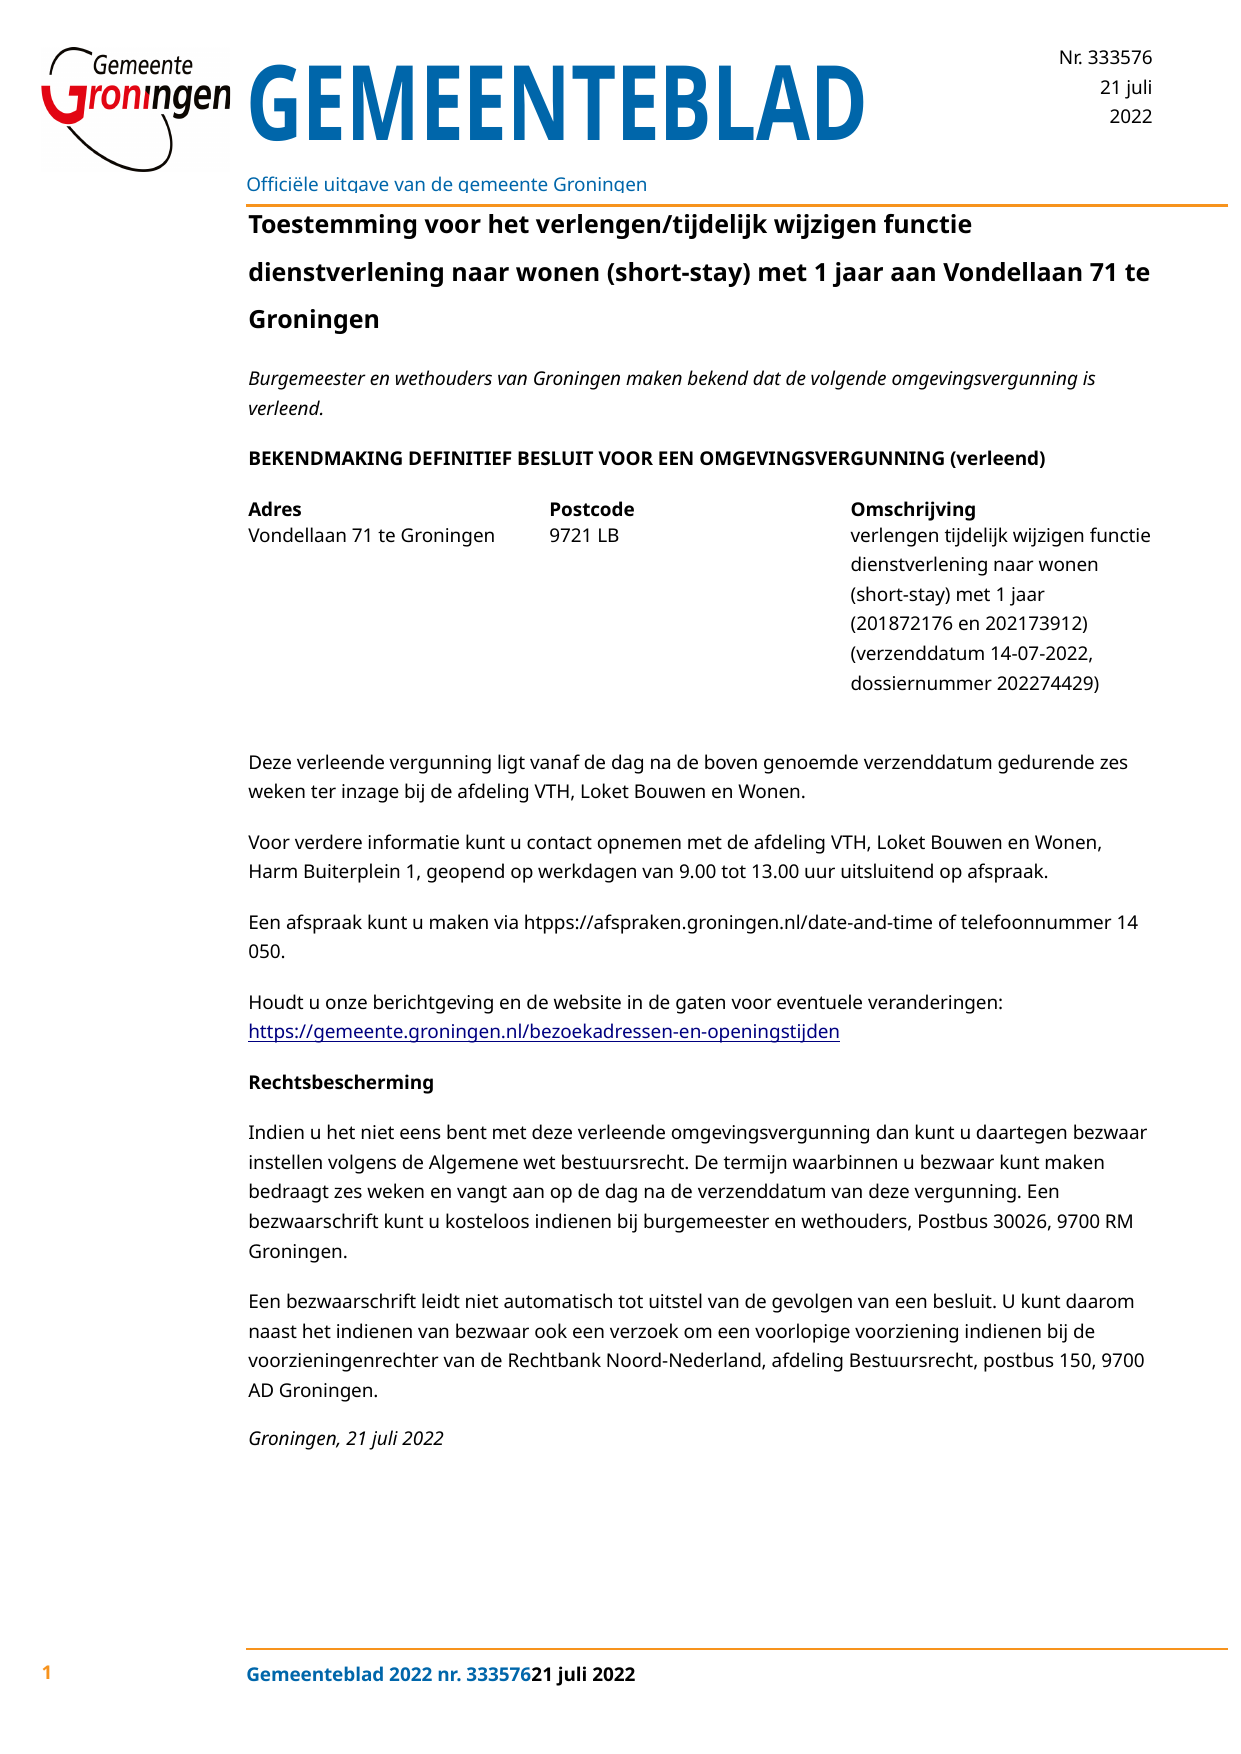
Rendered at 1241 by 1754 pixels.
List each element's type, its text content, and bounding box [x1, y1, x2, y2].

table_header Postcode [549, 496, 850, 522]
table_header Adres [248, 496, 549, 522]
text Groningen, 21 juli 2022 [248, 1425, 1152, 1451]
text Een afspraak kunt u maken via htpps://afspraken.groningen.nl/date-and-time of telefoonnummer 14 050. [248, 909, 1152, 964]
text Houdt u onze berichtgeving en de website in de gaten voor eventuele veranderingen: https://gemeente.groningen.nl/bezoekadressen-en-openingstijden [248, 989, 1152, 1044]
text Een bezwaarschrift leidt niet automatisch tot uitstel van de gevolgen van een besluit. U kunt daarom naast het indienen van bezwaar ook een verzoek om een voorlopige voorziening indienen bij de voorzieningenrechter van de Rechtbank Noord-Nederland, afdeling Bestuursrecht, postbus 150, 9700 AD Groningen. [248, 1288, 1152, 1403]
table_cell 9721 LB [549, 522, 850, 695]
table_header Omschrijving [850, 496, 1152, 522]
picture [41, 47, 231, 172]
text Deze verleende vergunning ligt vanaf de dag na de boven genoemde verzenddatum gedurende zes weken ter inzage bij de afdeling VTH, Loket Bouwen en Wonen. [248, 749, 1152, 804]
text Burgemeester en wethouders van Groningen maken bekend dat de volgende omgevingsvergunning is verleend. [248, 366, 1152, 421]
text Indien u het niet eens bent met deze verleende omgevingsvergunning dan kunt u daartegen bezwaar instellen volgens de Algemene wet bestuursrecht. De termijn waarbinnen u bezwaar kunt maken bedraagt zes weken en vangt aan op de dag na de verzenddatum van deze vergunning. Een bezwaarschrift kunt u kosteloos indienen bij burgemeester en wethouders, Postbus 30026, 9700 RM Groningen. [248, 1119, 1152, 1263]
text Toestemming voor het verlengen/tijdelijk wijzigen functie dienstverlening naar wonen (short-stay) met 1 jaar aan Vondellaan 71 te Groningen [248, 207, 1152, 336]
text Voor verdere informatie kunt u contact opnemen met de afdeling VTH, Loket Bouwen en Wonen, Harm Buiterplein 1, geopend op werkdagen van 9.00 tot 13.00 uur uitsluitend op afspraak. [248, 829, 1152, 884]
table_cell verlengen tijdelijk wijzigen functie dienstverlening naar wonen (short-stay) met 1 jaar (201872176 en 202173912) (verzenddatum 14-07-2022, dossiernummer 202274429) [850, 522, 1152, 695]
table_cell Vondellaan 71 te Groningen [248, 522, 549, 695]
text Rechtsbescherming [248, 1069, 1152, 1095]
text BEKENDMAKING DEFINITIEF BESLUIT VOOR EEN OMGEVINGSVERGUNNING (verleend) [248, 446, 1152, 471]
